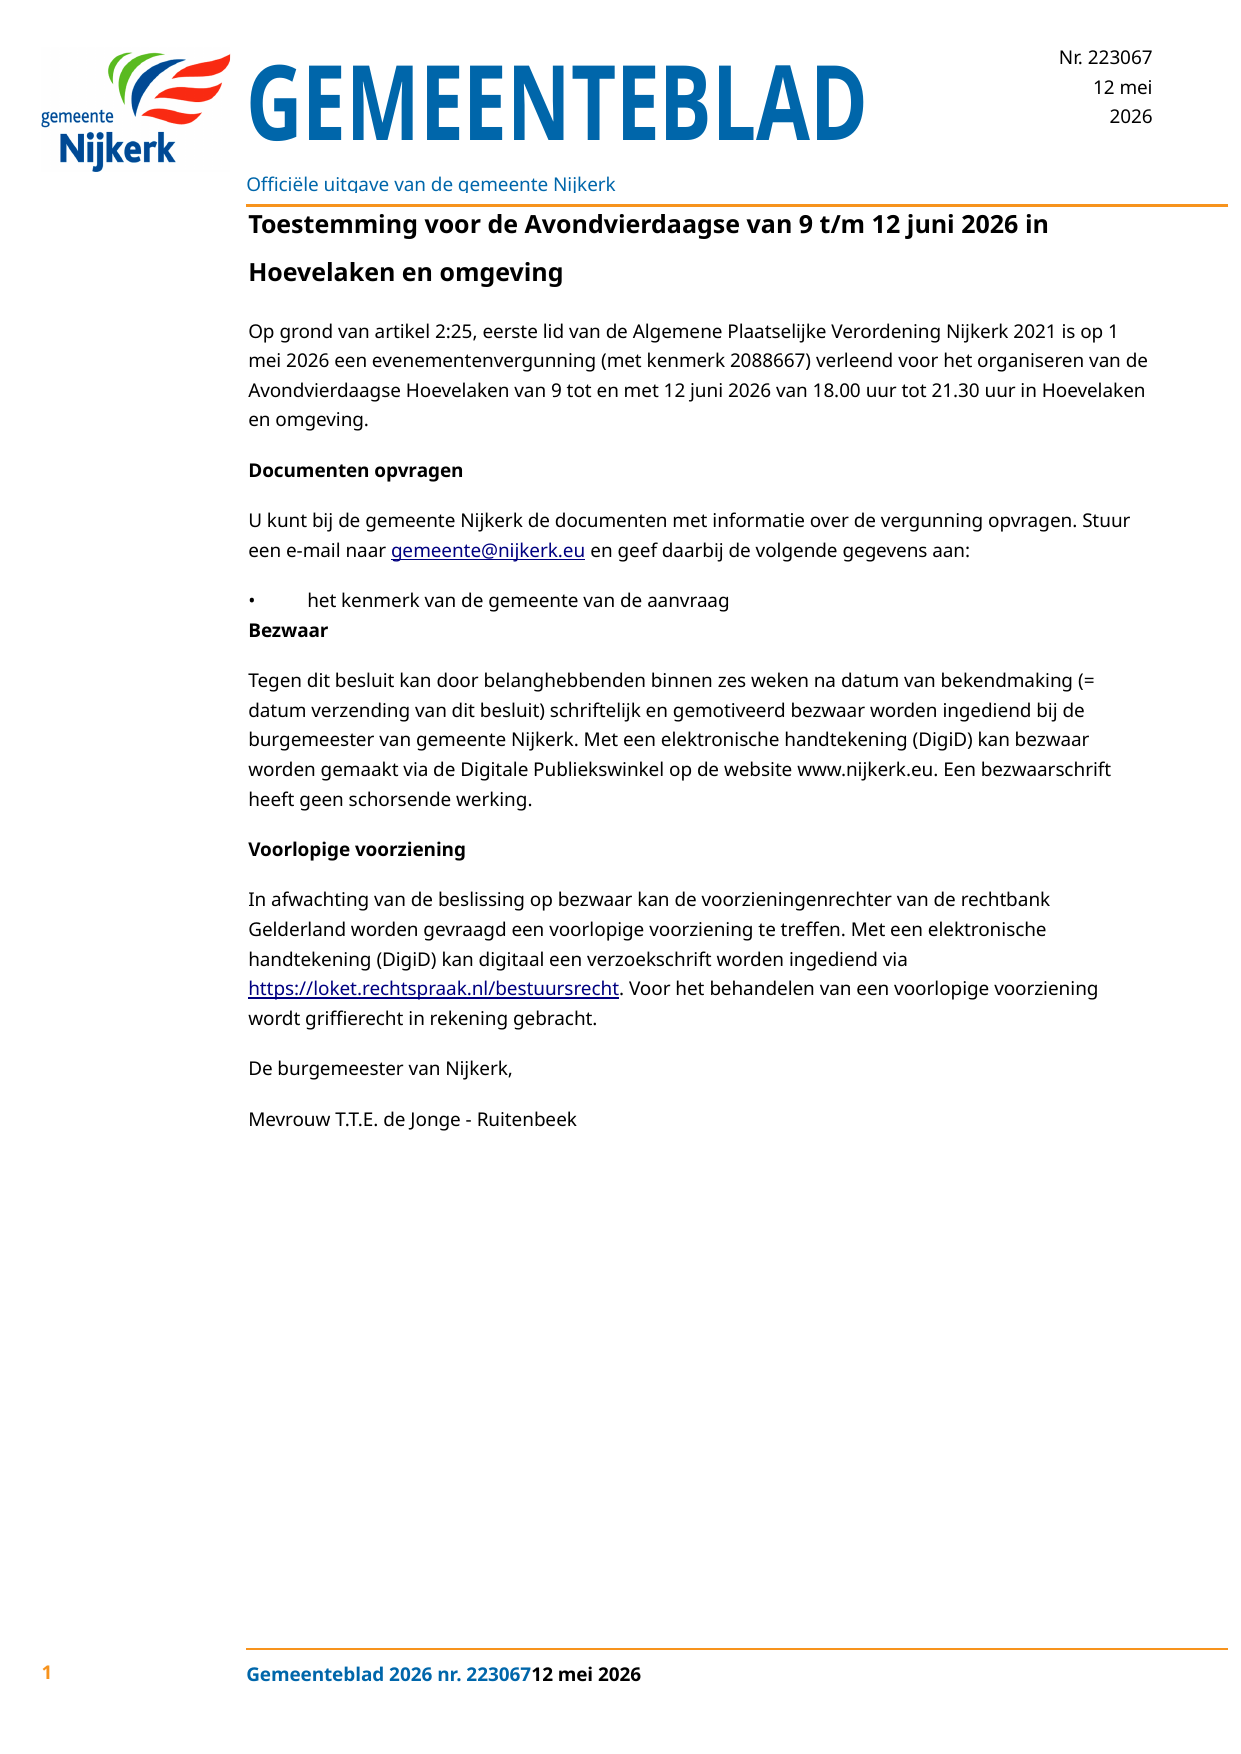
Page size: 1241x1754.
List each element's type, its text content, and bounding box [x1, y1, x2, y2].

text De burgemeester van Nijkerk, [248, 1055, 1152, 1081]
list het kenmerk van de gemeente van de aanvraag [248, 587, 1152, 613]
picture [41, 47, 231, 172]
text Bezwaar [248, 617, 1152, 643]
text Mevrouw T.T.E. de Jonge - Ruitenbeek [248, 1106, 1152, 1132]
text Tegen dit besluit kan door belanghebbenden binnen zes weken na datum van bekendmaking (= datum verzending van dit besluit) schriftelijk en gemotiveerd bezwaar worden ingediend bij de burgemeester van gemeente Nijkerk. Met een elektronische handtekening (DigiD) kan bezwaar worden gemaakt via de Digitale Publiekswinkel op de website www.nijkerk.eu. Een bezwaarschrift heeft geen schorsende werking. [248, 667, 1152, 812]
text In afwachting van de beslissing op bezwaar kan de voorzieningenrechter van de rechtbank Gelderland worden gevraagd een voorlopige voorziening te treffen. Met een elektronische handtekening (DigiD) kan digitaal een verzoekschrift worden ingediend via https://loket.rechtspraak.nl/bestuursrecht. Voor het behandelen van een voorlopige voorziening wordt griffierecht in rekening gebracht. [248, 887, 1152, 1031]
text Voorlopige voorziening [248, 836, 1152, 862]
text Op grond van artikel 2:25, eerste lid van de Algemene Plaatselijke Verordening Nijkerk 2021 is op 1 mei 2026 een evenementenvergunning (met kenmerk 2088667) verleend voor het organiseren van de Avondvierdaagse Hoevelaken van 9 tot en met 12 juni 2026 van 18.00 uur tot 21.30 uur in Hoevelaken en omgeving. [248, 318, 1152, 432]
text U kunt bij de gemeente Nijkerk de documenten met informatie over de vergunning opvragen. Stuur een e-mail naar gemeente@nijkerk.eu en geef daarbij de volgende gegevens aan: [248, 507, 1152, 563]
text Toestemming voor de Avondvierdaagse van 9 t/m 12 juni 2026 in Hoevelaken en omgeving [248, 207, 1152, 288]
text Documenten opvragen [248, 457, 1152, 483]
